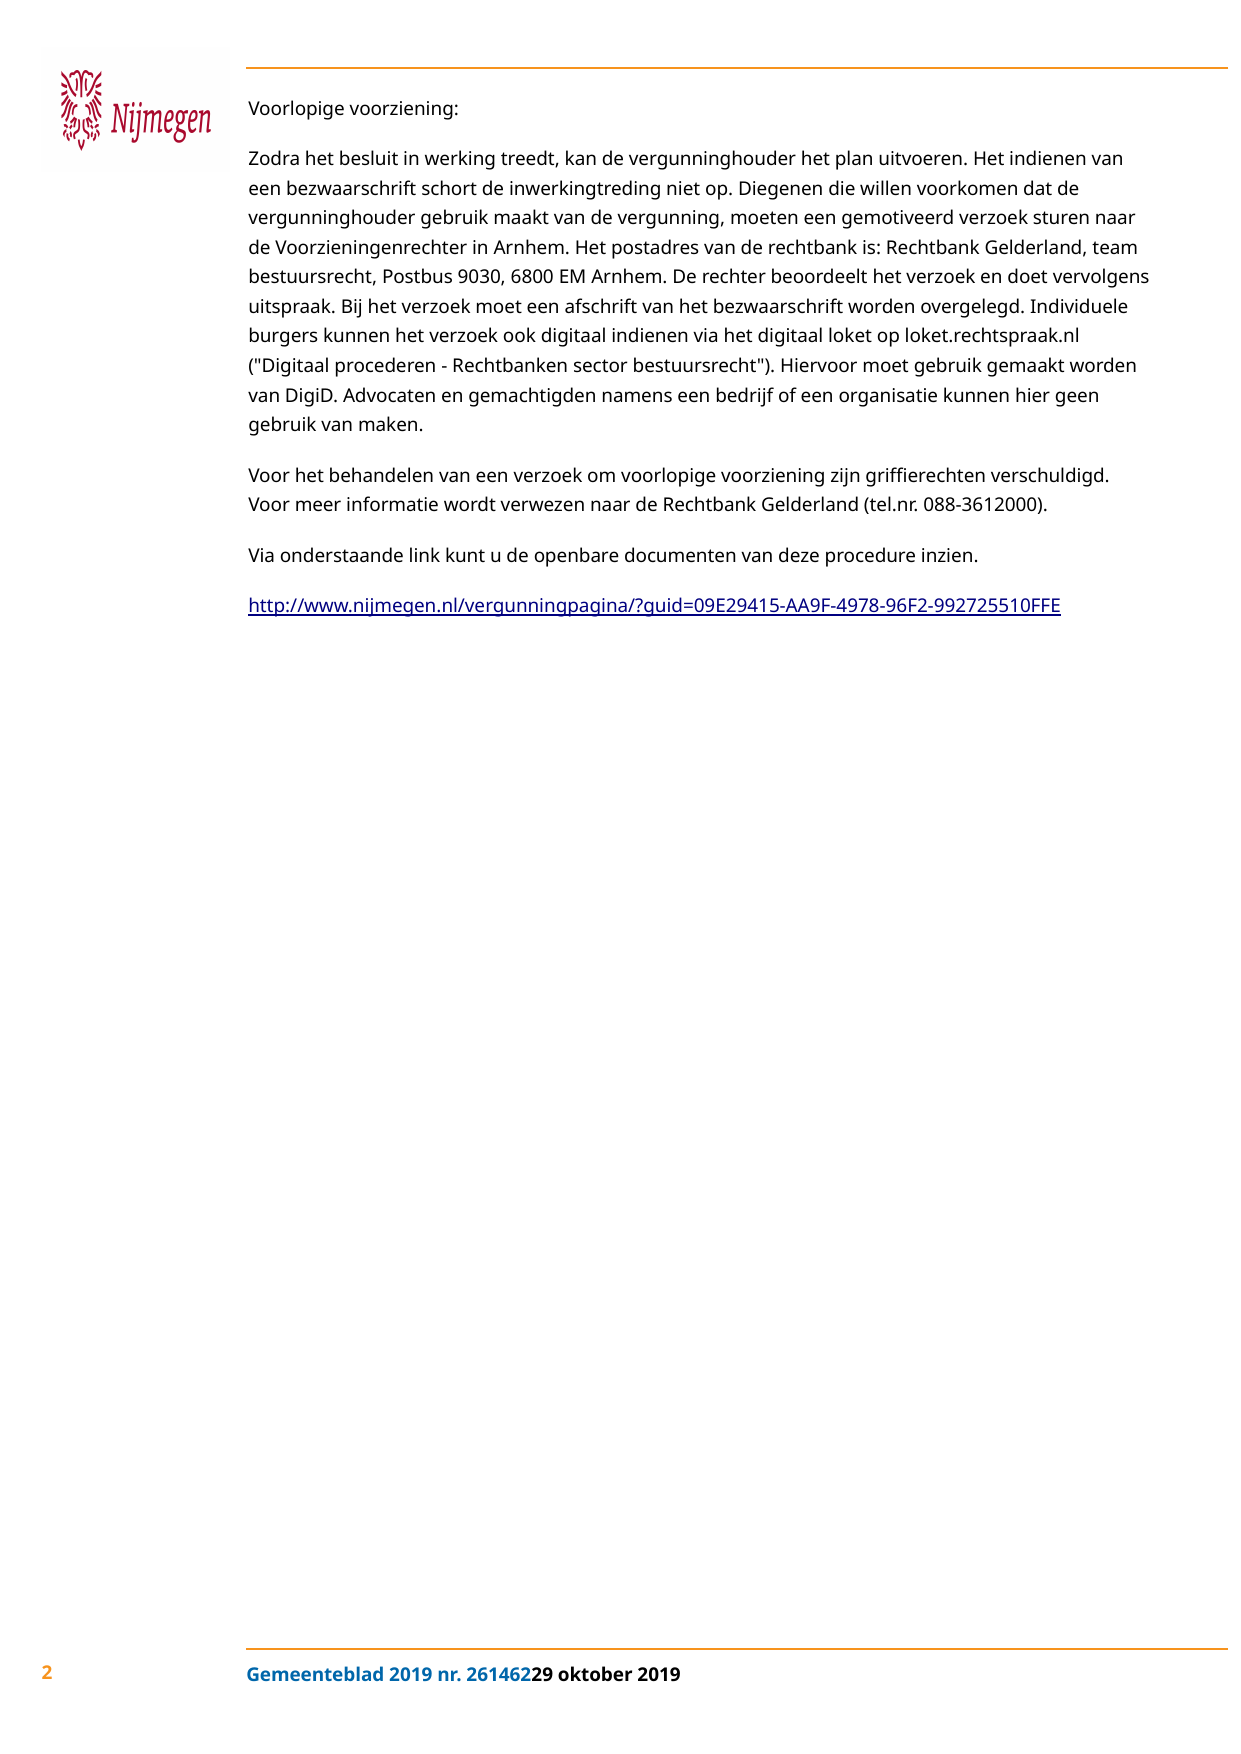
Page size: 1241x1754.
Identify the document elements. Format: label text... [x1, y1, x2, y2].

text http://www.nijmegen.nl/vergunningpagina/?guid=09E29415-AA9F-4978-96F2-992725510FFE [248, 592, 1152, 618]
text Zodra het besluit in werking treedt, kan de vergunninghouder het plan uitvoeren. Het indienen van een bezwaarschrift schort de inwerkingtreding niet op. Diegenen die willen voorkomen dat de vergunninghouder gebruik maakt van de vergunning, moeten een gemotiveerd verzoek sturen naar de Voorzieningenrechter in Arnhem. Het postadres van de rechtbank is: Rechtbank Gelderland, team bestuursrecht, Postbus 9030, 6800 EM Arnhem. De rechter beoordeelt het verzoek en doet vervolgens uitspraak. Bij het verzoek moet een afschrift van het bezwaarschrift worden overgelegd. Individuele burgers kunnen het verzoek ook digitaal indienen via het digitaal loket op loket.rechtspraak.nl ("Digitaal procederen - Rechtbanken sector bestuursrecht"). Hiervoor moet gebruik gemaakt worden van DigiD. Advocaten en gemachtigden namens een bedrijf of een organisatie kunnen hier geen gebruik van maken. [248, 145, 1152, 437]
text Voor het behandelen van een verzoek om voorlopige voorziening zijn griffierechten verschuldigd. Voor meer informatie wordt verwezen naar de Rechtbank Gelderland (tel.nr. 088-3612000). [248, 462, 1152, 517]
picture [41, 47, 231, 172]
text Voorlopige voorziening: [248, 95, 1152, 121]
text Via onderstaande link kunt u de openbare documenten van deze procedure inzien. [248, 542, 1152, 568]
